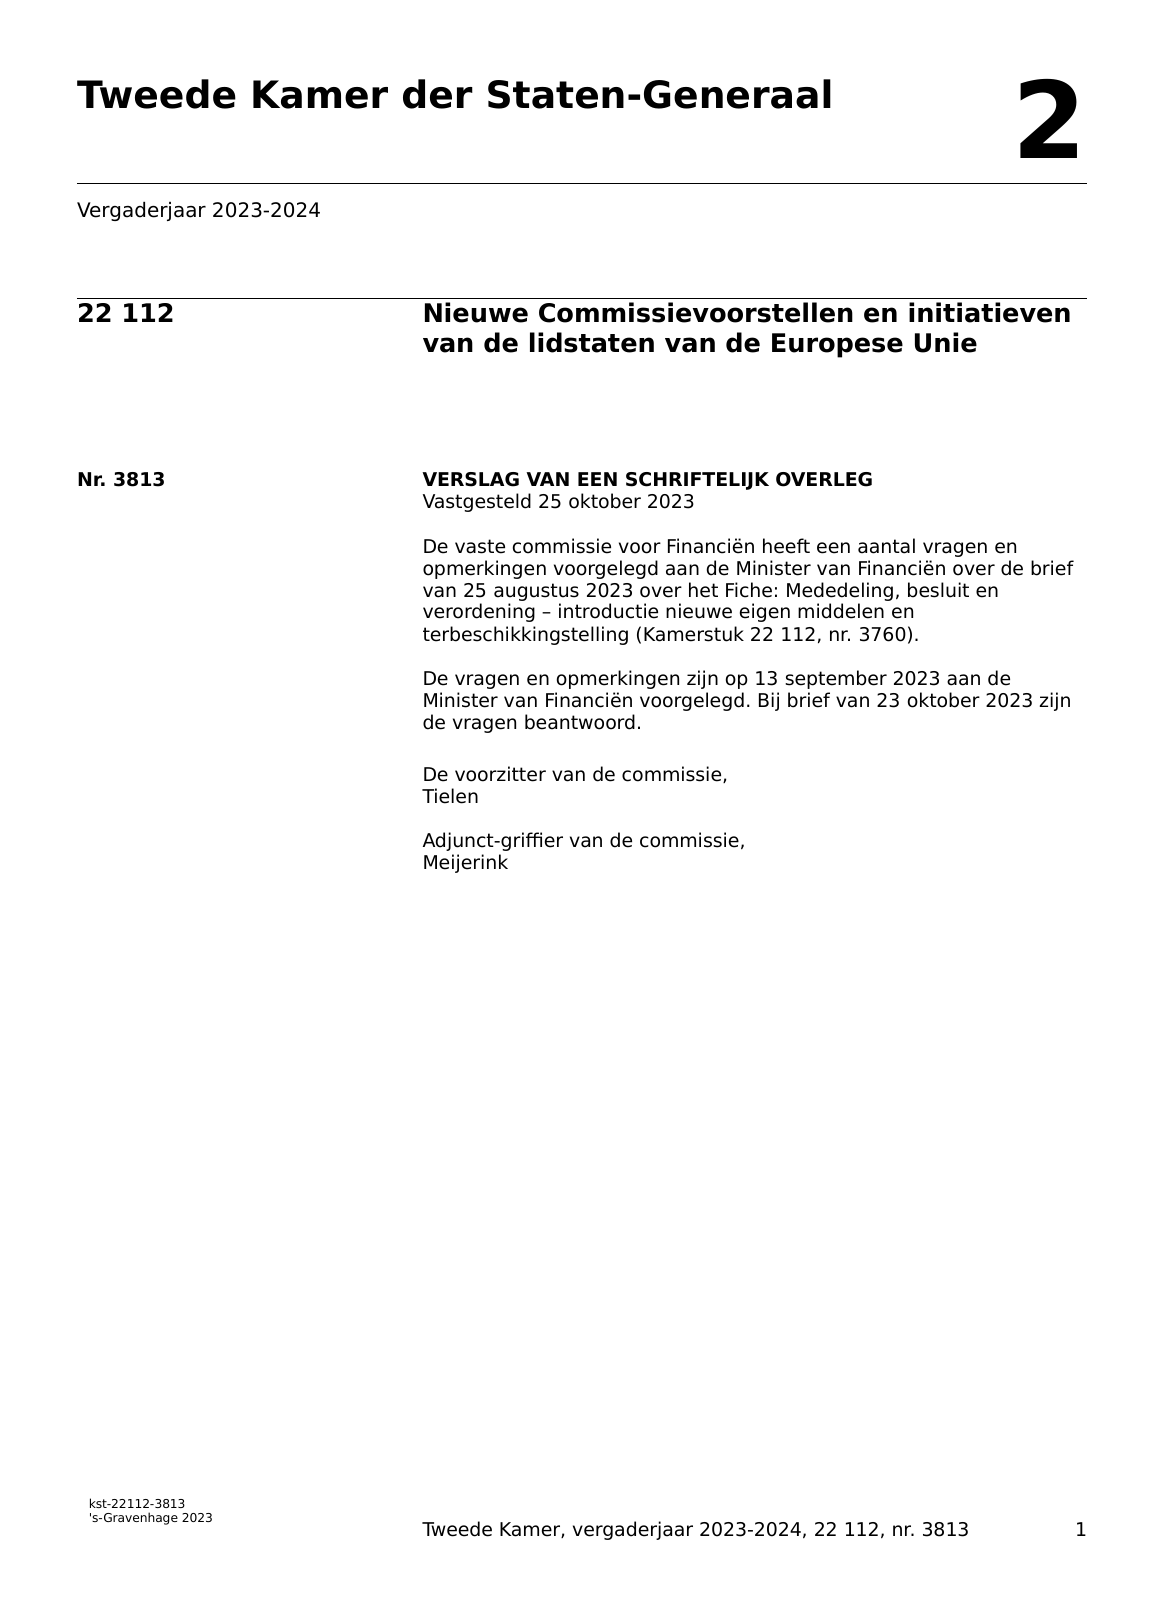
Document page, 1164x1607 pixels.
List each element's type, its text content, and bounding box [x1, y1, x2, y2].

subtitle Nr. 3813 VERSLAG VAN EEN SCHRIFTELIJK OVERLEG [77, 469, 1087, 491]
subtitle 22 112 Nieuwe Commissievoorstellen en initiatieven van de lidstaten van de Europese Unie [77, 299, 1087, 358]
text De voorzitter van de commissie, Tielen [422, 763, 1087, 807]
text Adjunct-griffier van de commissie, Meijerink [422, 830, 1087, 874]
text 's-Gravenhage 2023 [88, 1511, 323, 1525]
text kst-22112-3813 [88, 1497, 323, 1511]
table_header 2 [886, 59, 1087, 183]
table_cell Vergaderjaar 2023-2024 [77, 184, 1087, 298]
table_header Tweede Kamer der Staten-Generaal [77, 59, 886, 183]
text Vastgesteld 25 oktober 2023 [422, 491, 1087, 513]
text De vragen en opmerkingen zijn op 13 september 2023 aan de Minister van Financiën voorgelegd. Bij brief van 23 oktober 2023 zijn de vragen beantwoord. [422, 668, 1087, 733]
text De vaste commissie voor Financiën heeft een aantal vragen en opmerkingen voorgelegd aan de Minister van Financiën over de brief van 25 augustus 2023 over het Fiche: Mededeling, besluit en verordening – introductie nieuwe eigen middelen en terbeschikkingstelling (Kamerstuk 22 112, nr. 3760). [422, 536, 1087, 645]
